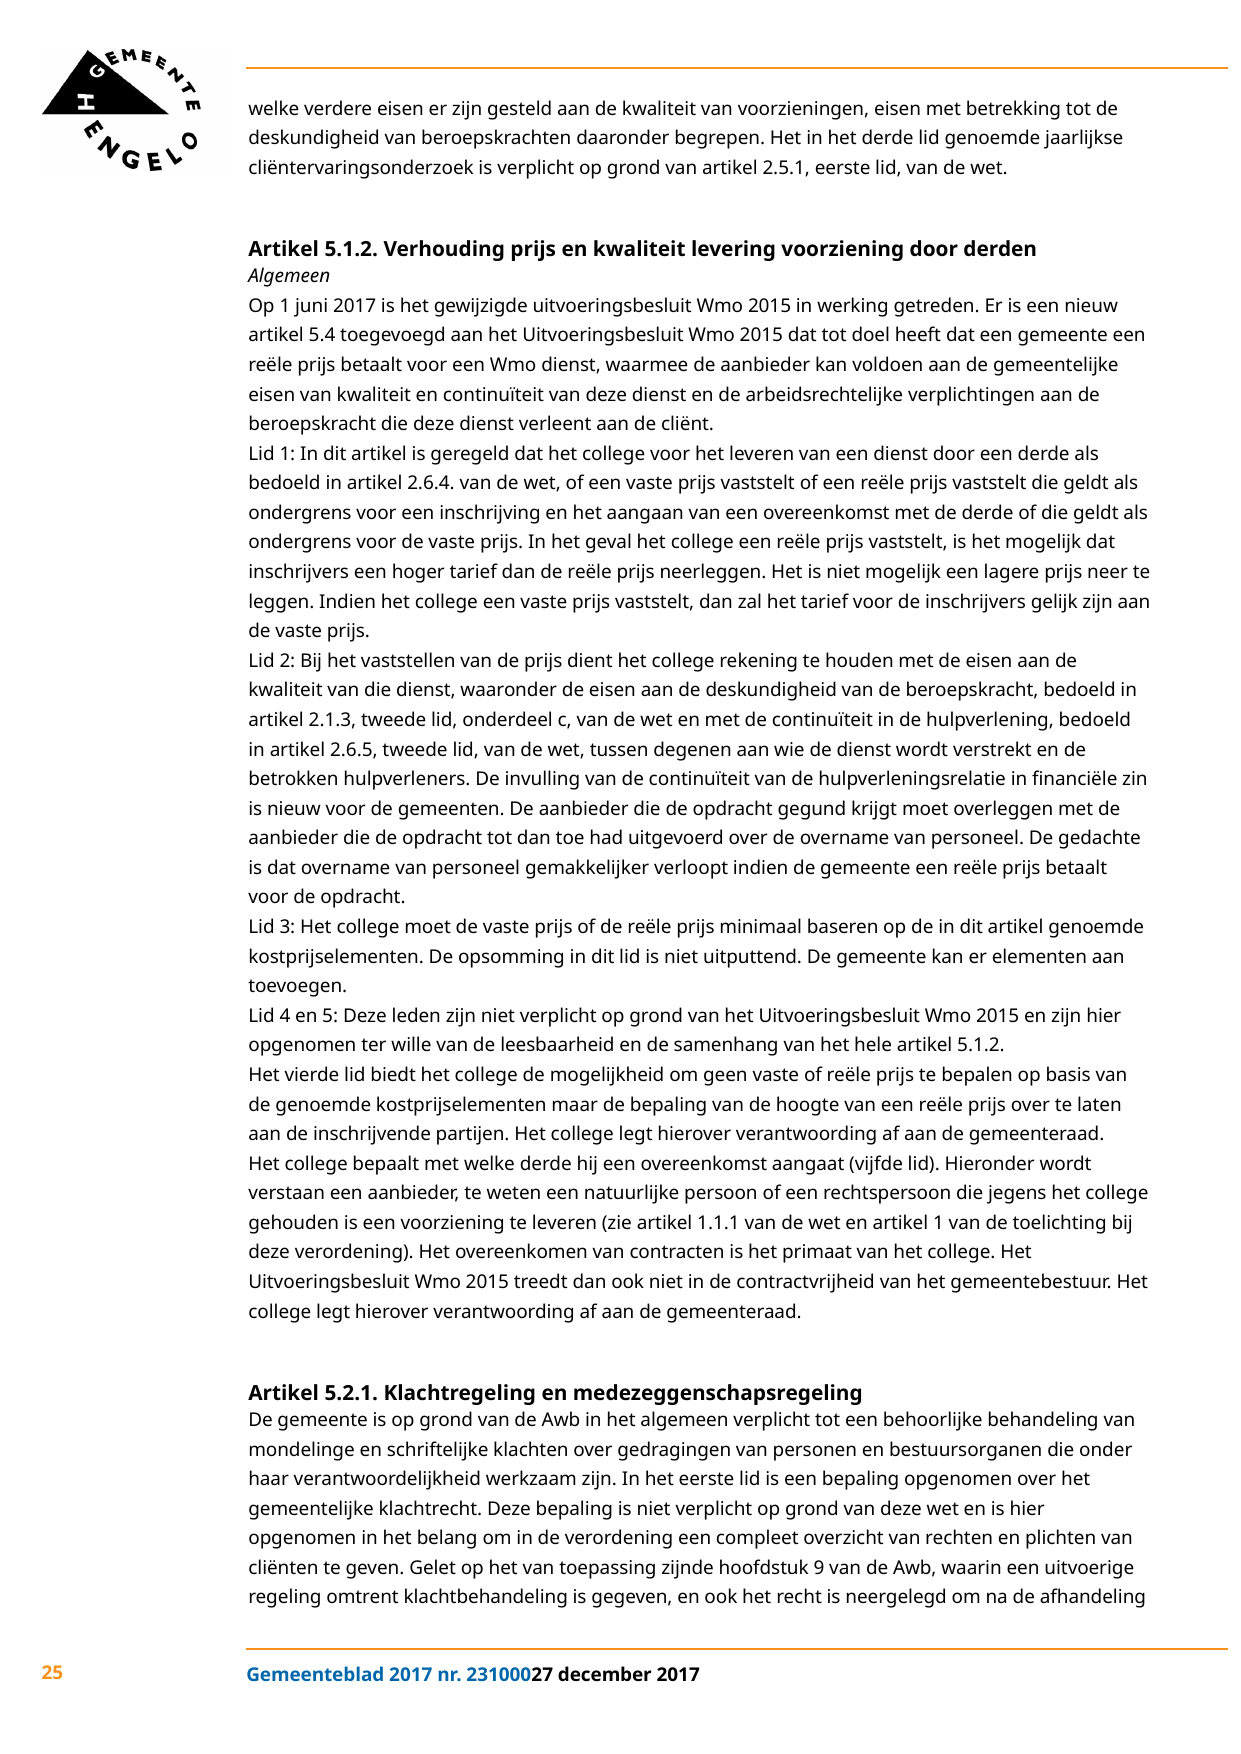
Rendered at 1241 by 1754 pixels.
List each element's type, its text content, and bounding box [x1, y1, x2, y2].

picture [41, 47, 231, 172]
text De gemeente is op grond van de Awb in het algemeen verplicht tot een behoorlijke behandeling van mondelinge en schriftelijke klachten over gedragingen van personen en bestuursorganen die onder haar verantwoordelijkheid werkzaam zijn. In het eerste lid is een bepaling opgenomen over het gemeentelijke klachtrecht. Deze bepaling is niet verplicht op grond van deze wet en is hier opgenomen in het belang om in de verordening een compleet overzicht van rechten en plichten van cliënten te geven. Gelet op het van toepassing zijnde hoofdstuk 9 van de Awb, waarin een uitvoerige regeling omtrent klachtbehandeling is gegeven, en ook het recht is neergelegd om na de afhandeling [248, 1406, 1152, 1609]
text Lid 3: Het college moet de vaste prijs of de reële prijs minimaal baseren op de in dit artikel genoemde kostprijselementen. De opsomming in dit lid is niet uitputtend. De gemeente kan er elementen aan toevoegen. [248, 913, 1152, 998]
text Artikel 5.2.1. Klachtregeling en medezeggenschapsregeling [248, 1378, 1152, 1406]
text welke verdere eisen er zijn gesteld aan de kwaliteit van voorzieningen, eisen met betrekking tot de deskundigheid van beroepskrachten daaronder begrepen. Het in het derde lid genoemde jaarlijkse cliëntervaringsonderzoek is verplicht op grond van artikel 2.5.1, eerste lid, van de wet. [248, 95, 1152, 180]
text Op 1 juni 2017 is het gewijzigde uitvoeringsbesluit Wmo 2015 in werking getreden. Er is een nieuw artikel 5.4 toegevoegd aan het Uitvoeringsbesluit Wmo 2015 dat tot doel heeft dat een gemeente een reële prijs betaalt voor een Wmo dienst, waarmee de aanbieder kan voldoen aan de gemeentelijke eisen van kwaliteit en continuïteit van deze dienst en de arbeidsrechtelijke verplichtingen aan de beroepskracht die deze dienst verleent aan de cliënt. [248, 292, 1152, 436]
text Lid 4 en 5: Deze leden zijn niet verplicht op grond van het Uitvoeringsbesluit Wmo 2015 en zijn hier opgenomen ter wille van de leesbaarheid en de samenhang van het hele artikel 5.1.2. [248, 1002, 1152, 1057]
text Het vierde lid biedt het college de mogelijkheid om geen vaste of reële prijs te bepalen op basis van de genoemde kostprijselementen maar de bepaling van de hoogte van een reële prijs over te laten aan de inschrijvende partijen. Het college legt hierover verantwoording af aan de gemeenteraad. [248, 1061, 1152, 1146]
text Het college bepaalt met welke derde hij een overeenkomst aangaat (vijfde lid). Hieronder wordt verstaan een aanbieder, te weten een natuurlijke persoon of een rechtspersoon die jegens het college gehouden is een voorziening te leveren (zie artikel 1.1.1 van de wet en artikel 1 van de toelichting bij deze verordening). Het overeenkomen van contracten is het primaat van het college. Het Uitvoeringsbesluit Wmo 2015 treedt dan ook niet in de contractvrijheid van het gemeentebestuur. Het college legt hierover verantwoording af aan de gemeenteraad. [248, 1150, 1152, 1323]
text Lid 1: In dit artikel is geregeld dat het college voor het leveren van een dienst door een derde als bedoeld in artikel 2.6.4. van de wet, of een vaste prijs vaststelt of een reële prijs vaststelt die geldt als ondergrens voor een inschrijving en het aangaan van een overeenkomst met de derde of die geldt als ondergrens voor de vaste prijs. In het geval het college een reële prijs vaststelt, is het mogelijk dat inschrijvers een hoger tarief dan de reële prijs neerleggen. Het is niet mogelijk een lagere prijs neer te leggen. Indien het college een vaste prijs vaststelt, dan zal het tarief voor de inschrijvers gelijk zijn aan de vaste prijs. [248, 440, 1152, 643]
text Algemeen [248, 262, 1152, 288]
text Artikel 5.1.2. Verhouding prijs en kwaliteit levering voorziening door derden [248, 234, 1152, 262]
text Lid 2: Bij het vaststellen van de prijs dient het college rekening te houden met de eisen aan de kwaliteit van die dienst, waaronder de eisen aan de deskundigheid van de beroepskracht, bedoeld in artikel 2.1.3, tweede lid, onderdeel c, van de wet en met de continuïteit in de hulpverlening, bedoeld in artikel 2.6.5, tweede lid, van de wet, tussen degenen aan wie de dienst wordt verstrekt en de betrokken hulpverleners. De invulling van de continuïteit van de hulpverleningsrelatie in financiële zin is nieuw voor de gemeenten. De aanbieder die de opdracht gegund krijgt moet overleggen met de aanbieder die de opdracht tot dan toe had uitgevoerd over de overname van personeel. De gedachte is dat overname van personeel gemakkelijker verloopt indien de gemeente een reële prijs betaalt voor de opdracht. [248, 647, 1152, 909]
